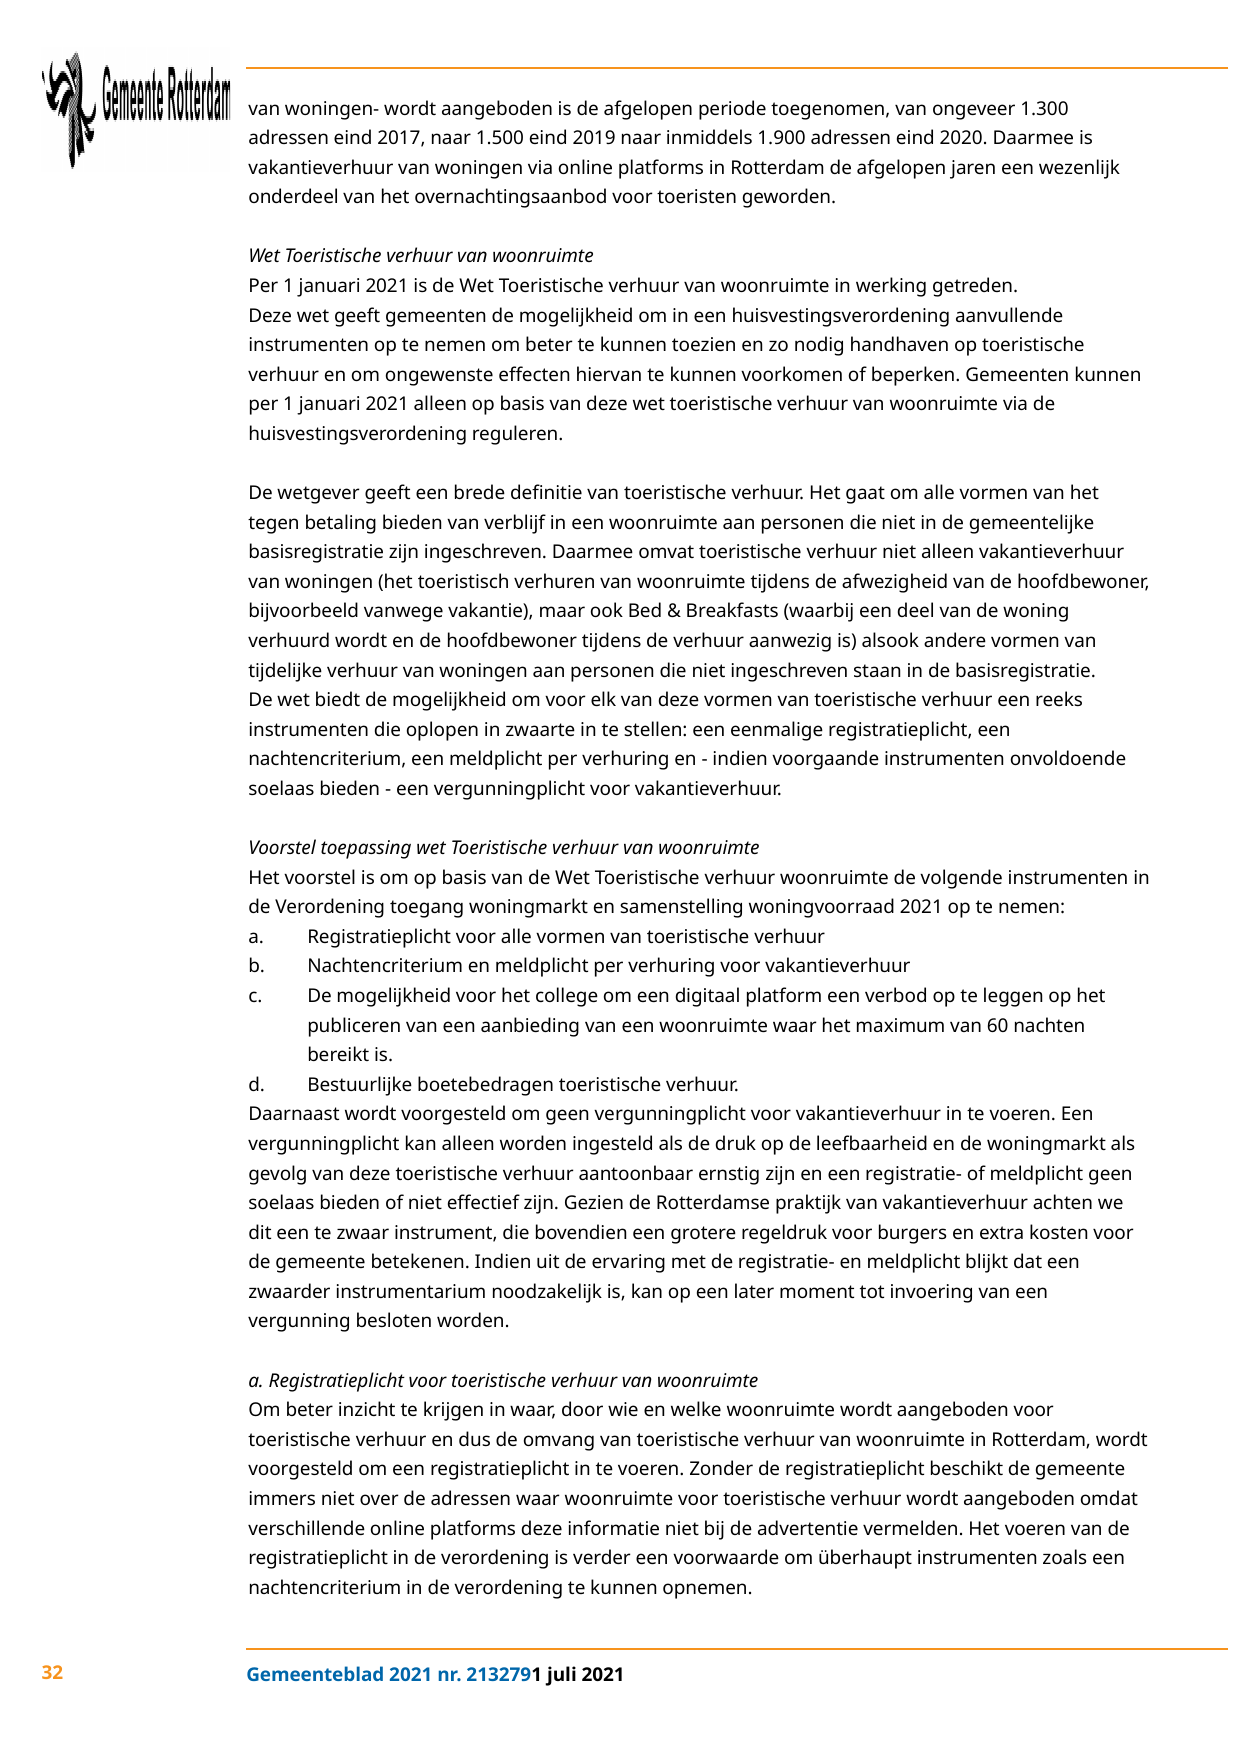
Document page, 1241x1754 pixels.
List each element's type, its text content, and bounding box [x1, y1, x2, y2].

text Deze wet geeft gemeenten de mogelijkheid om in een huisvestingsverordening aanvullende instrumenten op te nemen om beter te kunnen toezien en zo nodig handhaven op toeristische verhuur en om ongewenste effecten hiervan te kunnen voorkomen of beperken. Gemeenten kunnen per 1 januari 2021 alleen op basis van deze wet toeristische verhuur van woonruimte via de huisvestingsverordening reguleren. [248, 302, 1152, 446]
text Per 1 januari 2021 is de Wet Toeristische verhuur van woonruimte in werking getreden. [248, 272, 1152, 298]
text Wet Toeristische verhuur van woonruimte [248, 243, 1152, 268]
picture [41, 47, 231, 172]
list De mogelijkheid voor het college om een digitaal platform een verbod op te leggen op het publiceren van een aanbieding van een woonruimte waar het maximum van 60 nachten bereikt is. [248, 982, 1152, 1067]
text Om beter inzicht te krijgen in waar, door wie en welke woonruimte wordt aangeboden voor toeristische verhuur en dus de omvang van toeristische verhuur van woonruimte in Rotterdam, wordt voorgesteld om een registratieplicht in te voeren. Zonder de registratieplicht beschikt de gemeente immers niet over de adressen waar woonruimte voor toeristische verhuur wordt aangeboden omdat verschillende online platforms deze informatie niet bij de advertentie vermelden. Het voeren van de registratieplicht in de verordening is verder een voorwaarde om überhaupt instrumenten zoals een nachtencriterium in de verordening te kunnen opnemen. [248, 1396, 1152, 1600]
text Voorstel toepassing wet Toeristische verhuur van woonruimte [248, 834, 1152, 860]
list Nachtencriterium en meldplicht per verhuring voor vakantieverhuur [248, 953, 1152, 978]
list Bestuurlijke boetebedragen toeristische verhuur. [248, 1071, 1152, 1097]
text De wet biedt de mogelijkheid om voor elk van deze vormen van toeristische verhuur een reeks instrumenten die oplopen in zwaarte in te stellen: een eenmalige registratieplicht, een nachtencriterium, een meldplicht per verhuring en - indien voorgaande instrumenten onvoldoende soelaas bieden - een vergunningplicht voor vakantieverhuur. [248, 686, 1152, 801]
text De wetgever geeft een brede definitie van toeristische verhuur. Het gaat om alle vormen van het tegen betaling bieden van verblijf in een woonruimte aan personen die niet in de gemeentelijke basisregistratie zijn ingeschreven. Daarmee omvat toeristische verhuur niet alleen vakantieverhuur van woningen (het toeristisch verhuren van woonruimte tijdens de afwezigheid van de hoofdbewoner, bijvoorbeeld vanwege vakantie), maar ook Bed & Breakfasts (waarbij een deel van de woning verhuurd wordt en de hoofdbewoner tijdens de verhuur aanwezig is) alsook andere vormen van tijdelijke verhuur van woningen aan personen die niet ingeschreven staan in de basisregistratie. [248, 479, 1152, 683]
text a. Registratieplicht voor toeristische verhuur van woonruimte [248, 1367, 1152, 1393]
text van woningen- wordt aangeboden is de afgelopen periode toegenomen, van ongeveer 1.300 adressen eind 2017, naar 1.500 eind 2019 naar inmiddels 1.900 adressen eind 2020. Daarmee is vakantieverhuur van woningen via online platforms in Rotterdam de afgelopen jaren een wezenlijk onderdeel van het overnachtingsaanbod voor toeristen geworden. [248, 95, 1152, 209]
list Registratieplicht voor alle vormen van toeristische verhuur [248, 923, 1152, 949]
text Het voorstel is om op basis van de Wet Toeristische verhuur woonruimte de volgende instrumenten in de Verordening toegang woningmarkt en samenstelling woningvoorraad 2021 op te nemen: [248, 864, 1152, 919]
text Daarnaast wordt voorgesteld om geen vergunningplicht voor vakantieverhuur in te voeren. Een vergunningplicht kan alleen worden ingesteld als de druk op de leefbaarheid en de woningmarkt als gevolg van deze toeristische verhuur aantoonbaar ernstig zijn en een registratie- of meldplicht geen soelaas bieden of niet effectief zijn. Gezien de Rotterdamse praktijk van vakantieverhuur achten we dit een te zwaar instrument, die bovendien een grotere regeldruk voor burgers en extra kosten voor de gemeente betekenen. Indien uit de ervaring met de registratie- en meldplicht blijkt dat een zwaarder instrumentarium noodzakelijk is, kan op een later moment tot invoering van een vergunning besloten worden. [248, 1101, 1152, 1333]
